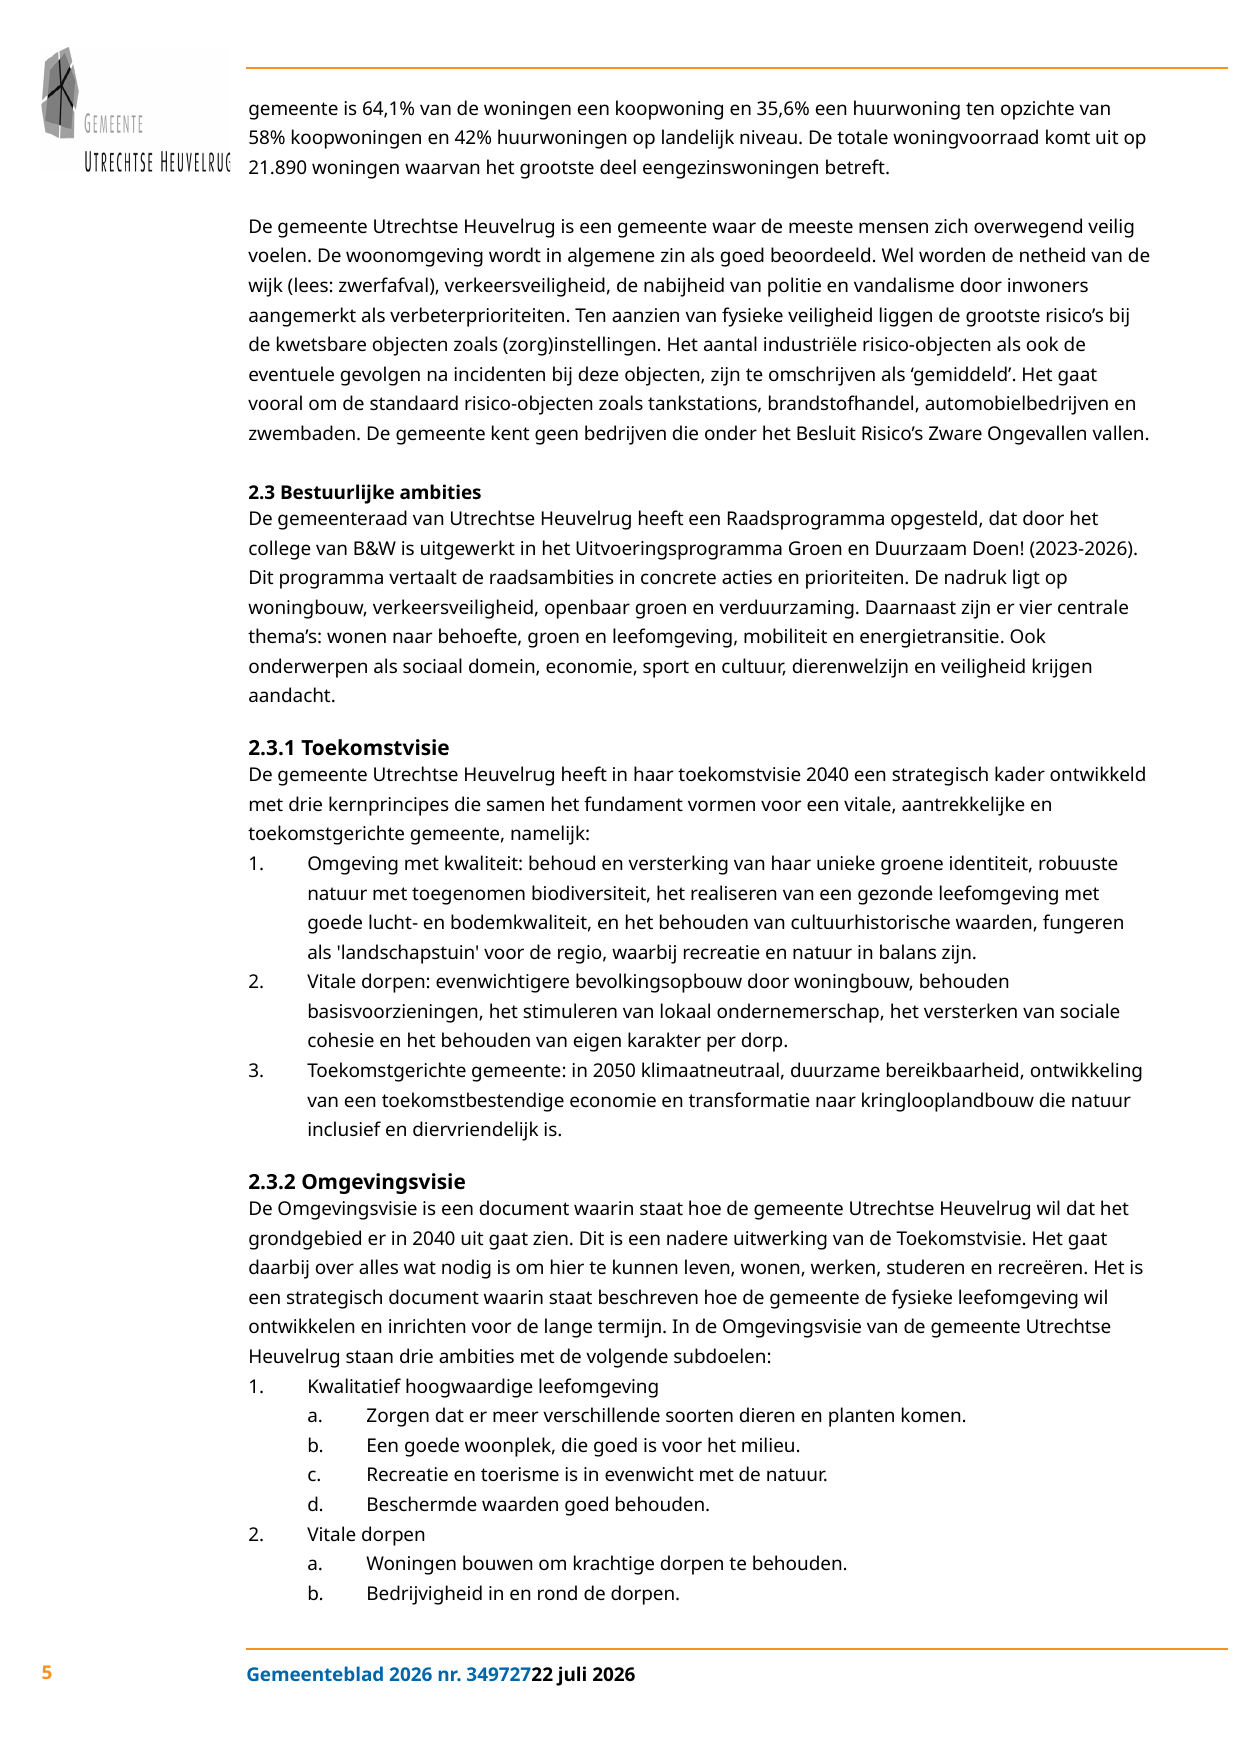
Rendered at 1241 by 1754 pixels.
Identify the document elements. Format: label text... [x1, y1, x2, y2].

text De Omgevingsvisie is een document waarin staat hoe de gemeente Utrechtse Heuvelrug wil dat het grondgebied er in 2040 uit gaat zien. Dit is een nadere uitwerking van de Toekomstvisie. Het gaat daarbij over alles wat nodig is om hier te kunnen leven, wonen, werken, studeren en recreëren. Het is een strategisch document waarin staat beschreven hoe de gemeente de fysieke leefomgeving wil ontwikkelen en inrichten voor de lange termijn. In de Omgevingsvisie van de gemeente Utrechtse Heuvelrug staan drie ambities met de volgende subdoelen: [248, 1195, 1152, 1369]
list Woningen bouwen om krachtige dorpen te behouden. [307, 1550, 1152, 1576]
text 2.3 Bestuurlijke ambities [248, 479, 1152, 505]
list Kwalitatief hoogwaardige leefomgeving [248, 1373, 1152, 1398]
text 2.3.1 Toekomstvisie [248, 733, 1152, 761]
list Beschermde waarden goed behouden. [307, 1491, 1152, 1517]
picture [41, 47, 231, 172]
text gemeente is 64,1% van de woningen een koopwoning en 35,6% een huurwoning ten opzichte van 58% koopwoningen en 42% huurwoningen op landelijk niveau. De totale woningvoorraad komt uit op 21.890 woningen waarvan het grootste deel eengezinswoningen betreft. [248, 95, 1152, 180]
text De gemeente Utrechtse Heuvelrug is een gemeente waar de meeste mensen zich overwegend veilig voelen. De woonomgeving wordt in algemene zin als goed beoordeeld. Wel worden de netheid van de wijk (lees: zwerfafval), verkeersveiligheid, de nabijheid van politie en vandalisme door inwoners aangemerkt als verbeterprioriteiten. Ten aanzien van fysieke veiligheid liggen de grootste risico’s bij de kwetsbare objecten zoals (zorg)instellingen. Het aantal industriële risico-objecten als ook de eventuele gevolgen na incidenten bij deze objecten, zijn te omschrijven als ‘gemiddeld’. Het gaat vooral om de standaard risico-objecten zoals tankstations, brandstofhandel, automobielbedrijven en zwembaden. De gemeente kent geen bedrijven die onder het Besluit Risico’s Zware Ongevallen vallen. [248, 213, 1152, 446]
list Een goede woonplek, die goed is voor het milieu. [307, 1432, 1152, 1458]
list Omgeving met kwaliteit: behoud en versterking van haar unieke groene identiteit, robuuste natuur met toegenomen biodiversiteit, het realiseren van een gezonde leefomgeving met goede lucht- en bodemkwaliteit, en het behouden van cultuurhistorische waarden, fungeren als 'landschapstuin' voor de regio, waarbij recreatie en natuur in balans zijn. [248, 850, 1152, 965]
text De gemeente Utrechtse Heuvelrug heeft in haar toekomstvisie 2040 een strategisch kader ontwikkeld met drie kernprincipes die samen het fundament vormen voor een vitale, aantrekkelijke en toekomstgerichte gemeente, namelijk: [248, 761, 1152, 846]
list Toekomstgerichte gemeente: in 2050 klimaatneutraal, duurzame bereikbaarheid, ontwikkeling van een toekomstbestendige economie en transformatie naar kringlooplandbouw die natuur inclusief en diervriendelijk is. [248, 1057, 1152, 1142]
text 2.3.2 Omgevingsvisie [248, 1167, 1152, 1195]
list Recreatie en toerisme is in evenwicht met de natuur. [307, 1462, 1152, 1487]
text De gemeenteraad van Utrechtse Heuvelrug heeft een Raadsprogramma opgesteld, dat door het college van B&W is uitgewerkt in het Uitvoeringsprogramma Groen en Duurzaam Doen! (2023-2026). Dit programma vertaalt de raadsambities in concrete acties en prioriteiten. De nadruk ligt op woningbouw, verkeersveiligheid, openbaar groen en verduurzaming. Daarnaast zijn er vier centrale thema’s: wonen naar behoefte, groen en leefomgeving, mobiliteit en energietransitie. Ook onderwerpen als sociaal domein, economie, sport en cultuur, dierenwelzijn en veiligheid krijgen aandacht. [248, 505, 1152, 708]
list Zorgen dat er meer verschillende soorten dieren en planten komen. [307, 1402, 1152, 1428]
list Vitale dorpen: evenwichtigere bevolkingsopbouw door woningbouw, behouden basisvoorzieningen, het stimuleren van lokaal ondernemerschap, het versterken van sociale cohesie en het behouden van eigen karakter per dorp. [248, 968, 1152, 1053]
list Vitale dorpen [248, 1521, 1152, 1546]
list Bedrijvigheid in en rond de dorpen. [307, 1580, 1152, 1606]
